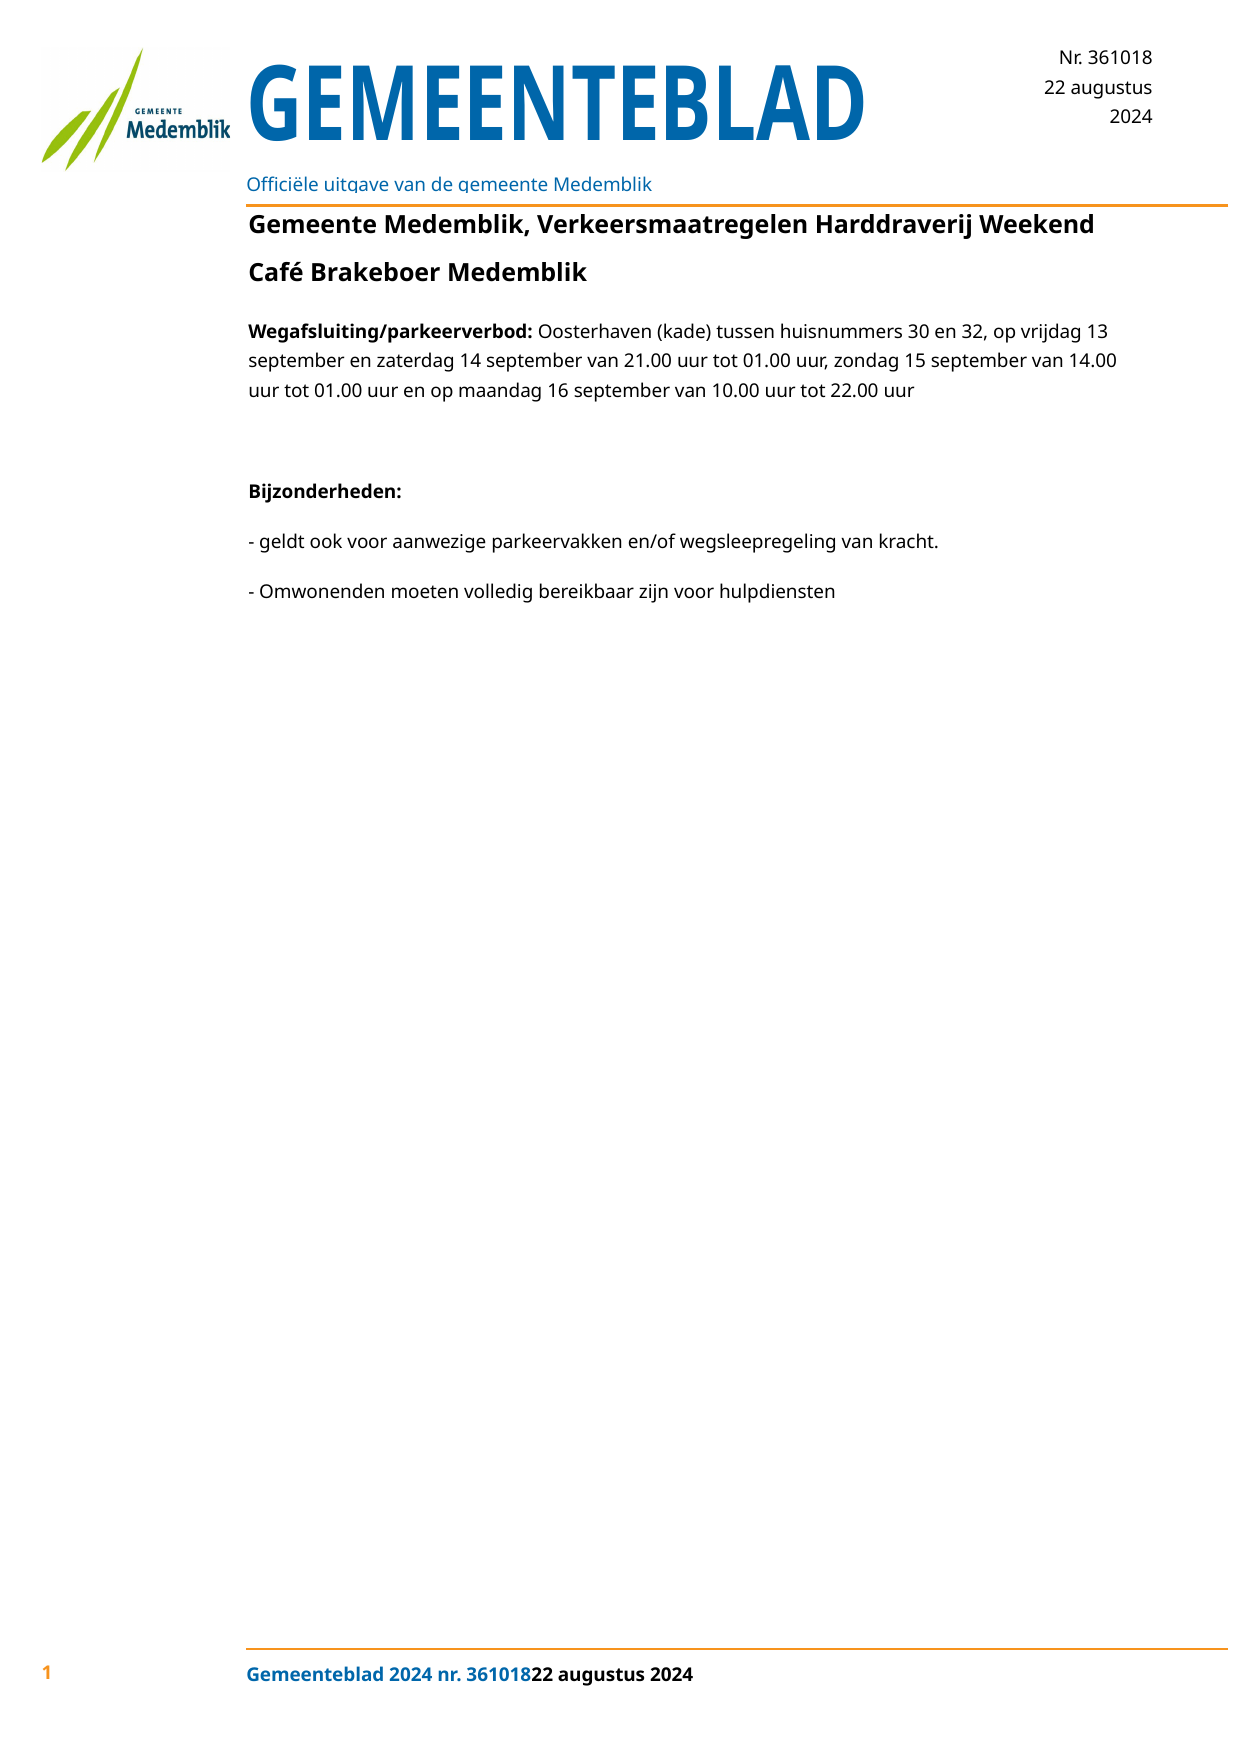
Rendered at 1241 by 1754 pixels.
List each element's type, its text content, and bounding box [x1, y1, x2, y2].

text - geldt ook voor aanwezige parkeervakken en/of wegsleepregeling van kracht. [248, 528, 1152, 554]
text - Omwonenden moeten volledig bereikbaar zijn voor hulpdiensten [248, 579, 1152, 604]
text Gemeente Medemblik, Verkeersmaatregelen Harddraverij Weekend Café Brakeboer Medemblik [248, 207, 1152, 288]
text Bijzonderheden: [248, 478, 1152, 504]
picture [41, 47, 231, 172]
text Wegafsluiting/parkeerverbod: Oosterhaven (kade) tussen huisnummers 30 en 32, op vrijdag 13 september en zaterdag 14 september van 21.00 uur tot 01.00 uur, zondag 15 september van 14.00 uur tot 01.00 uur en op maandag 16 september van 10.00 uur tot 22.00 uur [248, 318, 1152, 403]
